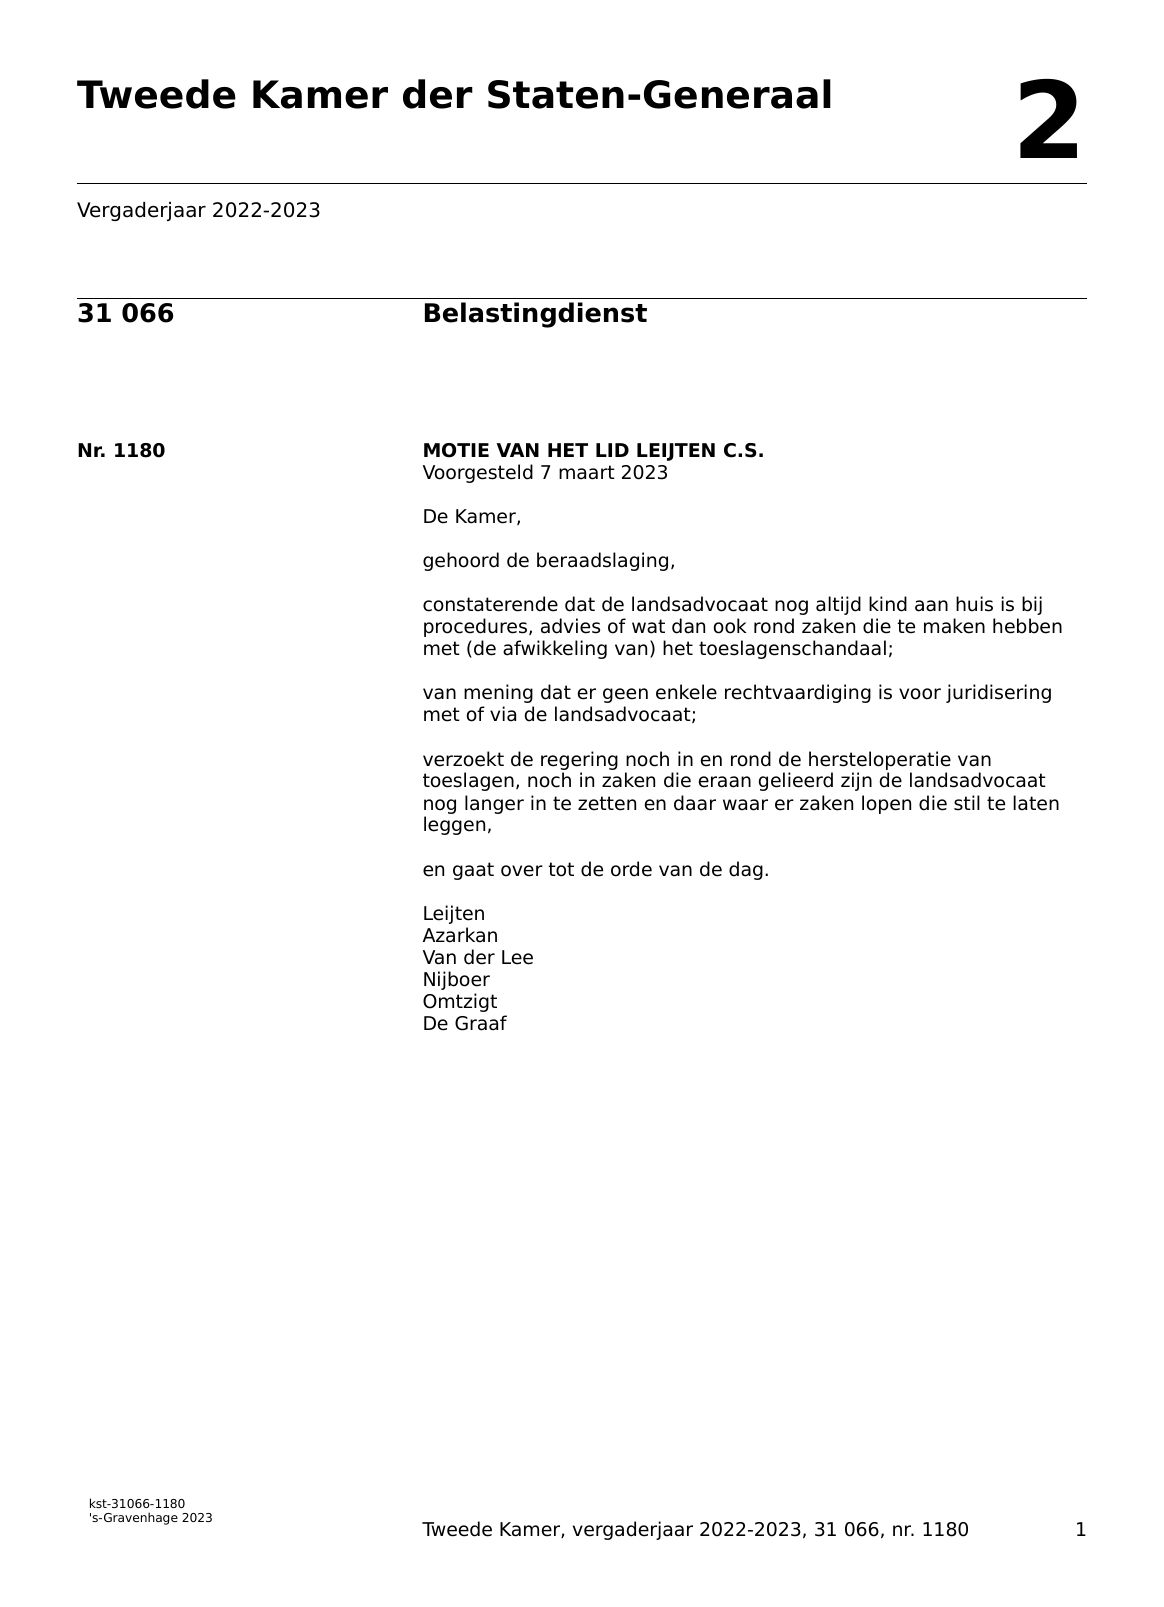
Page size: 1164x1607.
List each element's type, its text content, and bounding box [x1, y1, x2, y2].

text kst-31066-1180 [88, 1497, 323, 1511]
text Van der Lee [422, 947, 1087, 969]
text en gaat over tot de orde van de dag. [422, 858, 1087, 881]
table_header Tweede Kamer der Staten-Generaal [77, 59, 886, 183]
text De Graaf [422, 1013, 1087, 1034]
table_header 2 [886, 59, 1087, 183]
text Leijten [422, 903, 1087, 925]
text De Kamer, [422, 506, 1087, 528]
text van mening dat er geen enkele rechtvaardiging is voor juridisering met of via de landsadvocaat; [422, 682, 1087, 726]
text 's-Gravenhage 2023 [88, 1511, 323, 1525]
subtitle 31 066 Belastingdienst [77, 299, 1087, 329]
text Nijboer [422, 969, 1087, 991]
subtitle Nr. 1180 MOTIE VAN HET LID LEIJTEN C.S. [77, 440, 1087, 462]
text gehoord de beraadslaging, [422, 550, 1087, 572]
text Voorgesteld 7 maart 2023 [422, 462, 1087, 484]
text Azarkan [422, 925, 1087, 947]
text Omtzigt [422, 991, 1087, 1013]
text verzoekt de regering noch in en rond de hersteloperatie van toeslagen, noch in zaken die eraan gelieerd zijn de landsadvocaat nog langer in te zetten en daar waar er zaken lopen die stil te laten leggen, [422, 748, 1087, 836]
text constaterende dat de landsadvocaat nog altijd kind aan huis is bij procedures, advies of wat dan ook rond zaken die te maken hebben met (de afwikkeling van) het toeslagenschandaal; [422, 594, 1087, 660]
table_cell Vergaderjaar 2022-2023 [77, 184, 1087, 298]
